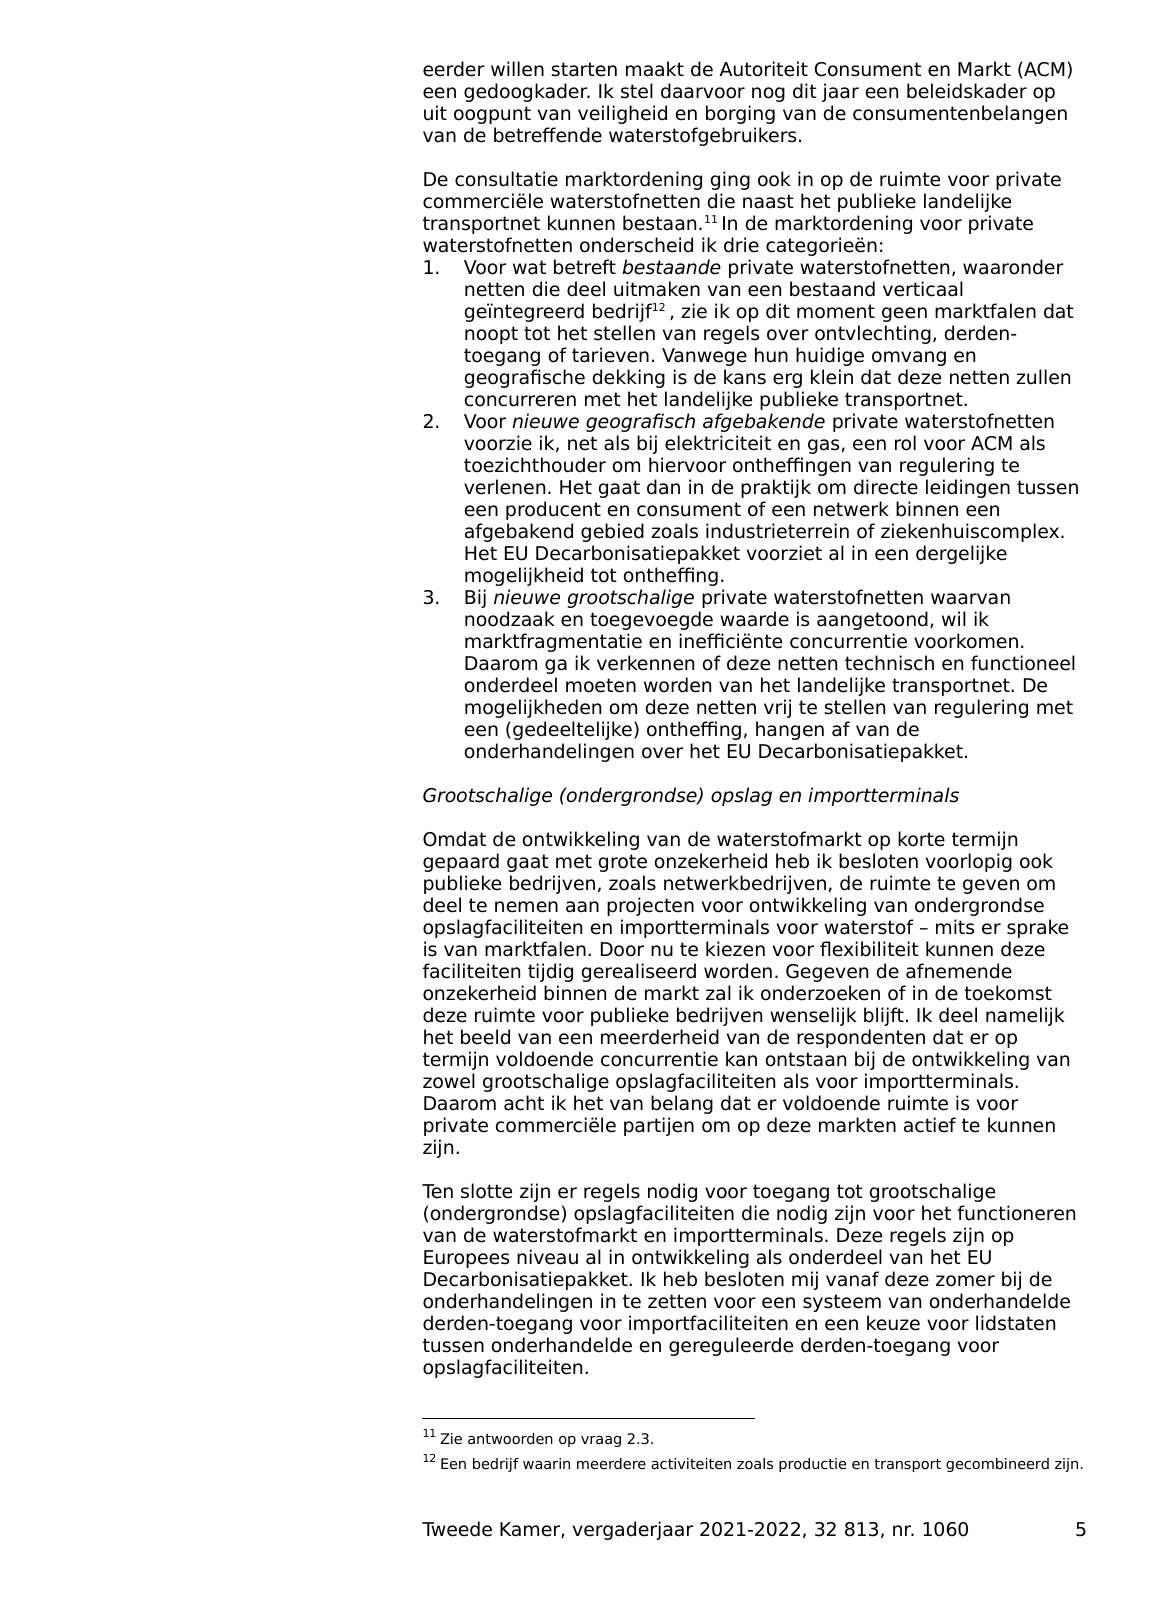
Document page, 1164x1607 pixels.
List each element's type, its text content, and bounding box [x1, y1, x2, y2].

text Zie antwoorden op vraag 2.3. [422, 1427, 1087, 1449]
text 1. Voor wat betreft bestaande private waterstofnetten, waaronder netten die deel uitmaken van een bestaand verticaal geïntegreerd bedrijf, zie ik op dit moment geen marktfalen dat noopt tot het stellen van regels over ontvlechting, derden-toegang of tarieven. Vanwege hun huidige omvang en geografische dekking is de kans erg klein dat deze netten zullen concurreren met het landelijke publieke transportnet. [422, 257, 1087, 411]
subtitle Grootschalige (ondergrondse) opslag en importterminals [422, 785, 1087, 807]
text Omdat de ontwikkeling van de waterstofmarkt op korte termijn gepaard gaat met grote onzekerheid heb ik besloten voorlopig ook publieke bedrijven, zoals netwerkbedrijven, de ruimte te geven om deel te nemen aan projecten voor ontwikkeling van ondergrondse opslagfaciliteiten en importterminals voor waterstof – mits er sprake is van marktfalen. Door nu te kiezen voor flexibiliteit kunnen deze faciliteiten tijdig gerealiseerd worden. Gegeven de afnemende onzekerheid binnen de markt zal ik onderzoeken of in de toekomst deze ruimte voor publieke bedrijven wenselijk blijft. Ik deel namelijk het beeld van een meerderheid van de respondenten dat er op termijn voldoende concurrentie kan ontstaan bij de ontwikkeling van zowel grootschalige opslagfaciliteiten als voor importterminals. Daarom acht ik het van belang dat er voldoende ruimte is voor private commerciële partijen om op deze markten actief te kunnen zijn. [422, 829, 1087, 1159]
text Ten slotte zijn er regels nodig voor toegang tot grootschalige (ondergrondse) opslagfaciliteiten die nodig zijn voor het functioneren van de waterstofmarkt en importterminals. Deze regels zijn op Europees niveau al in ontwikkeling als onderdeel van het EU Decarbonisatiepakket. Ik heb besloten mij vanaf deze zomer bij de onderhandelingen in te zetten voor een systeem van onderhandelde derden-toegang voor importfaciliteiten en een keuze voor lidstaten tussen onderhandelde en gereguleerde derden-toegang voor opslagfaciliteiten. [422, 1181, 1087, 1379]
text eerder willen starten maakt de Autoriteit Consument en Markt (ACM) een gedoogkader. Ik stel daarvoor nog dit jaar een beleidskader op uit oogpunt van veiligheid en borging van de consumentenbelangen van de betreffende waterstofgebruikers. [422, 59, 1087, 147]
text 3. Bij nieuwe grootschalige private waterstofnetten waarvan noodzaak en toegevoegde waarde is aangetoond, wil ik marktfragmentatie en inefficiënte concurrentie voorkomen. Daarom ga ik verkennen of deze netten technisch en functioneel onderdeel moeten worden van het landelijke transportnet. De mogelijkheden om deze netten vrij te stellen van regulering met een (gedeeltelijke) ontheffing, hangen af van de onderhandelingen over het EU Decarbonisatiepakket. [422, 587, 1087, 763]
text De consultatie marktordening ging ook in op de ruimte voor private commerciële waterstofnetten die naast het publieke landelijke transportnet kunnen bestaan.In de marktordening voor private waterstofnetten onderscheid ik drie categorieën: [422, 169, 1087, 257]
text 2. Voor nieuwe geografisch afgebakende private waterstofnetten voorzie ik, net als bij elektriciteit en gas, een rol voor ACM als toezichthouder om hiervoor ontheffingen van regulering te verlenen. Het gaat dan in de praktijk om directe leidingen tussen een producent en consument of een netwerk binnen een afgebakend gebied zoals industrieterrein of ziekenhuiscomplex. Het EU Decarbonisatiepakket voorziet al in een dergelijke mogelijkheid tot ontheffing. [422, 411, 1087, 587]
text Een bedrijf waarin meerdere activiteiten zoals productie en transport gecombineerd zijn. [422, 1452, 1087, 1474]
